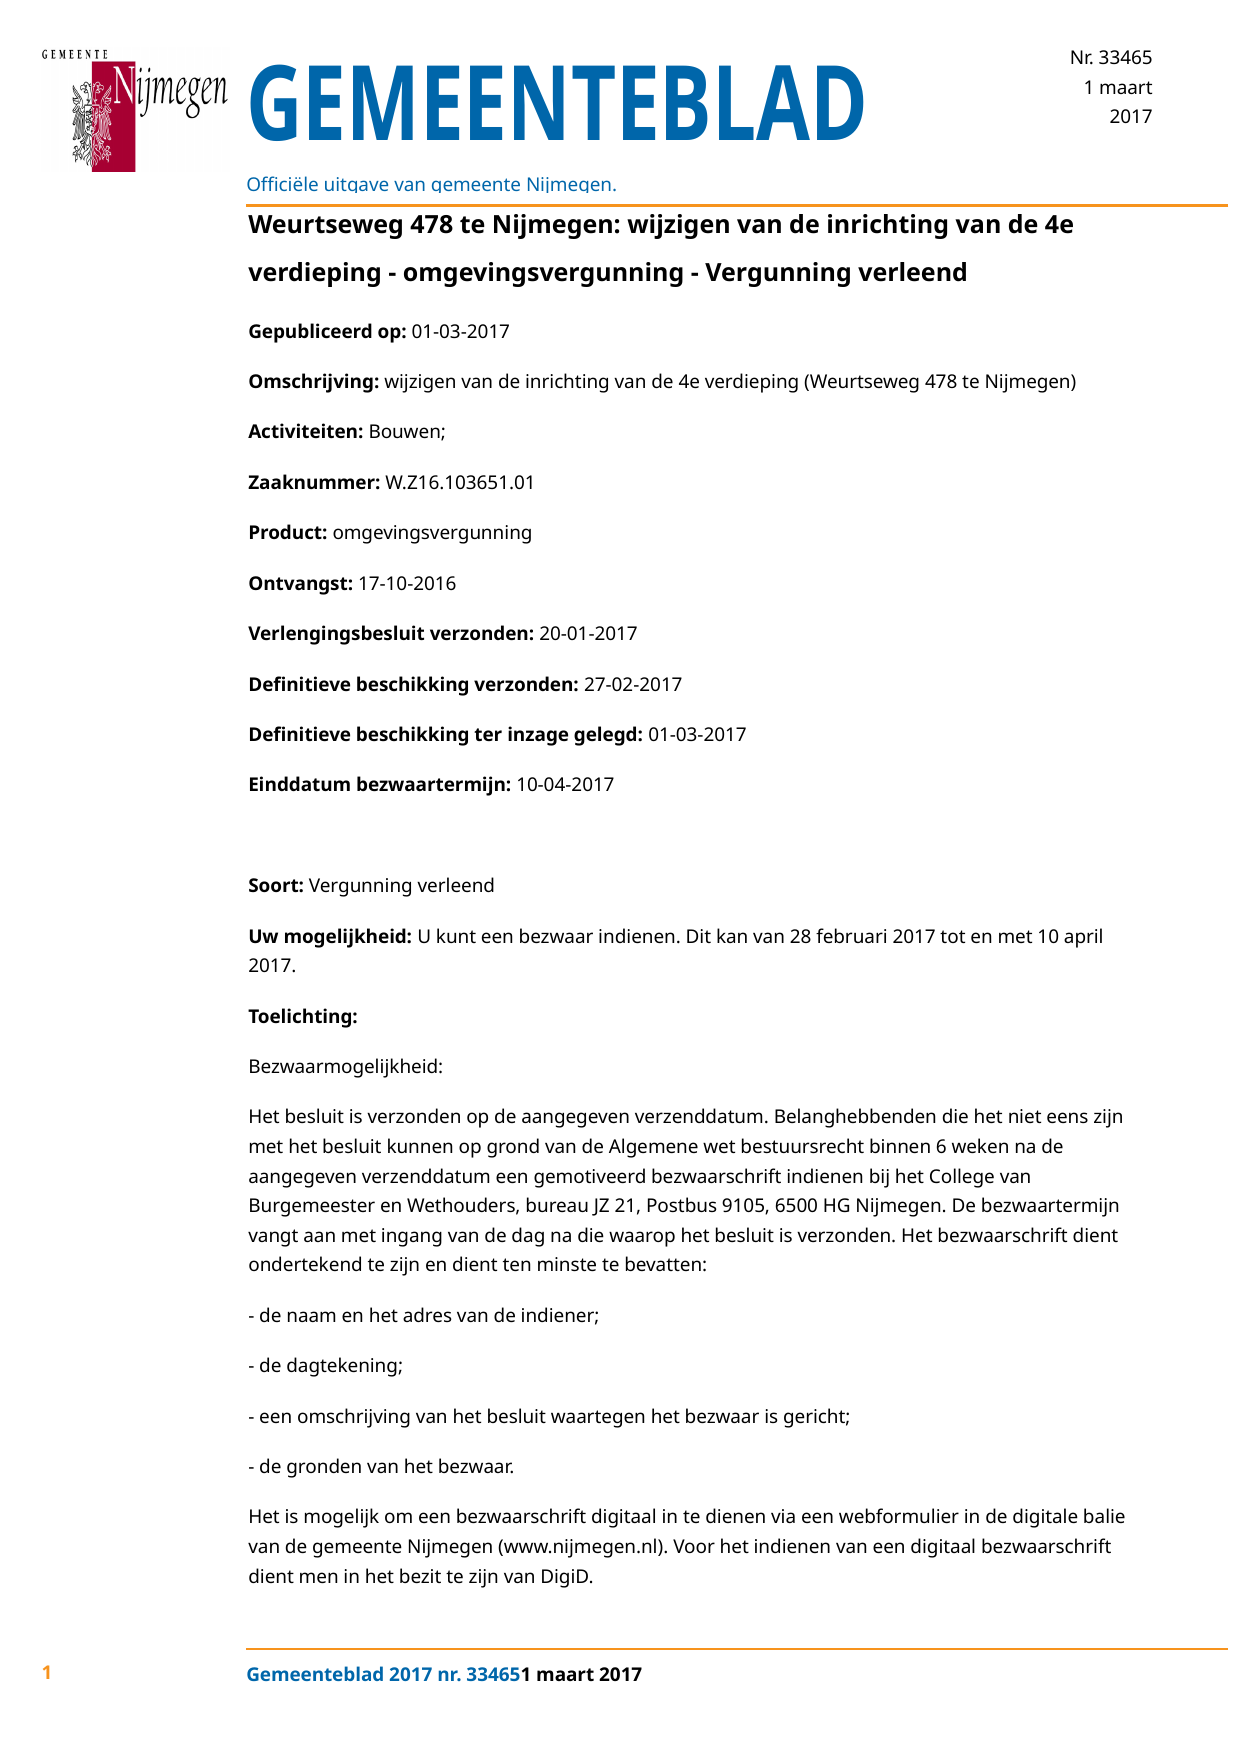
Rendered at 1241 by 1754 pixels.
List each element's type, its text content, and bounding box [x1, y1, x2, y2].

text - de naam en het adres van de indiener; [248, 1302, 1152, 1328]
text Zaaknummer: W.Z16.103651.01 [248, 469, 1152, 495]
text - de gronden van het bezwaar. [248, 1453, 1152, 1479]
text Het besluit is verzonden op de aangegeven verzenddatum. Belanghebbenden die het niet eens zijn met het besluit kunnen op grond van de Algemene wet bestuursrecht binnen 6 weken na de aangegeven verzenddatum een gemotiveerd bezwaarschrift indienen bij het College van Burgemeester en Wethouders, bureau JZ 21, Postbus 9105, 6500 HG Nijmegen. De bezwaartermijn vangt aan met ingang van de dag na die waarop het besluit is verzonden. Het bezwaarschrift dient ondertekend te zijn en dient ten minste te bevatten: [248, 1104, 1152, 1277]
text Definitieve beschikking verzonden: 27-02-2017 [248, 671, 1152, 697]
picture [41, 47, 231, 172]
text - de dagtekening; [248, 1352, 1152, 1378]
text Omschrijving: wijzigen van de inrichting van de 4e verdieping (Weurtseweg 478 te Nijmegen) [248, 368, 1152, 394]
text Activiteiten: Bouwen; [248, 419, 1152, 444]
text Het is mogelijk om een bezwaarschrift digitaal in te dienen via een webformulier in de digitale balie van de gemeente Nijmegen (www.nijmegen.nl). Voor het indienen van een digitaal bezwaarschrift dient men in het bezit te zijn van DigiD. [248, 1504, 1152, 1589]
text - een omschrijving van het besluit waartegen het bezwaar is gericht; [248, 1403, 1152, 1429]
text Definitieve beschikking ter inzage gelegd: 01-03-2017 [248, 721, 1152, 747]
text Ontvangst: 17-10-2016 [248, 570, 1152, 596]
text Weurtseweg 478 te Nijmegen: wijzigen van de inrichting van de 4e verdieping - omgevingsvergunning - Vergunning verleend [248, 207, 1152, 288]
text Einddatum bezwaartermijn: 10-04-2017 [248, 772, 1152, 797]
text Product: omgevingsvergunning [248, 519, 1152, 545]
text Soort: Vergunning verleend [248, 872, 1152, 898]
text Gepubliceerd op: 01-03-2017 [248, 318, 1152, 344]
text Verlengingsbesluit verzonden: 20-01-2017 [248, 620, 1152, 646]
text Toelichting: [248, 1003, 1152, 1029]
text Uw mogelijkheid: U kunt een bezwaar indienen. Dit kan van 28 februari 2017 tot en met 10 april 2017. [248, 923, 1152, 978]
text Bezwaarmogelijkheid: [248, 1053, 1152, 1079]
